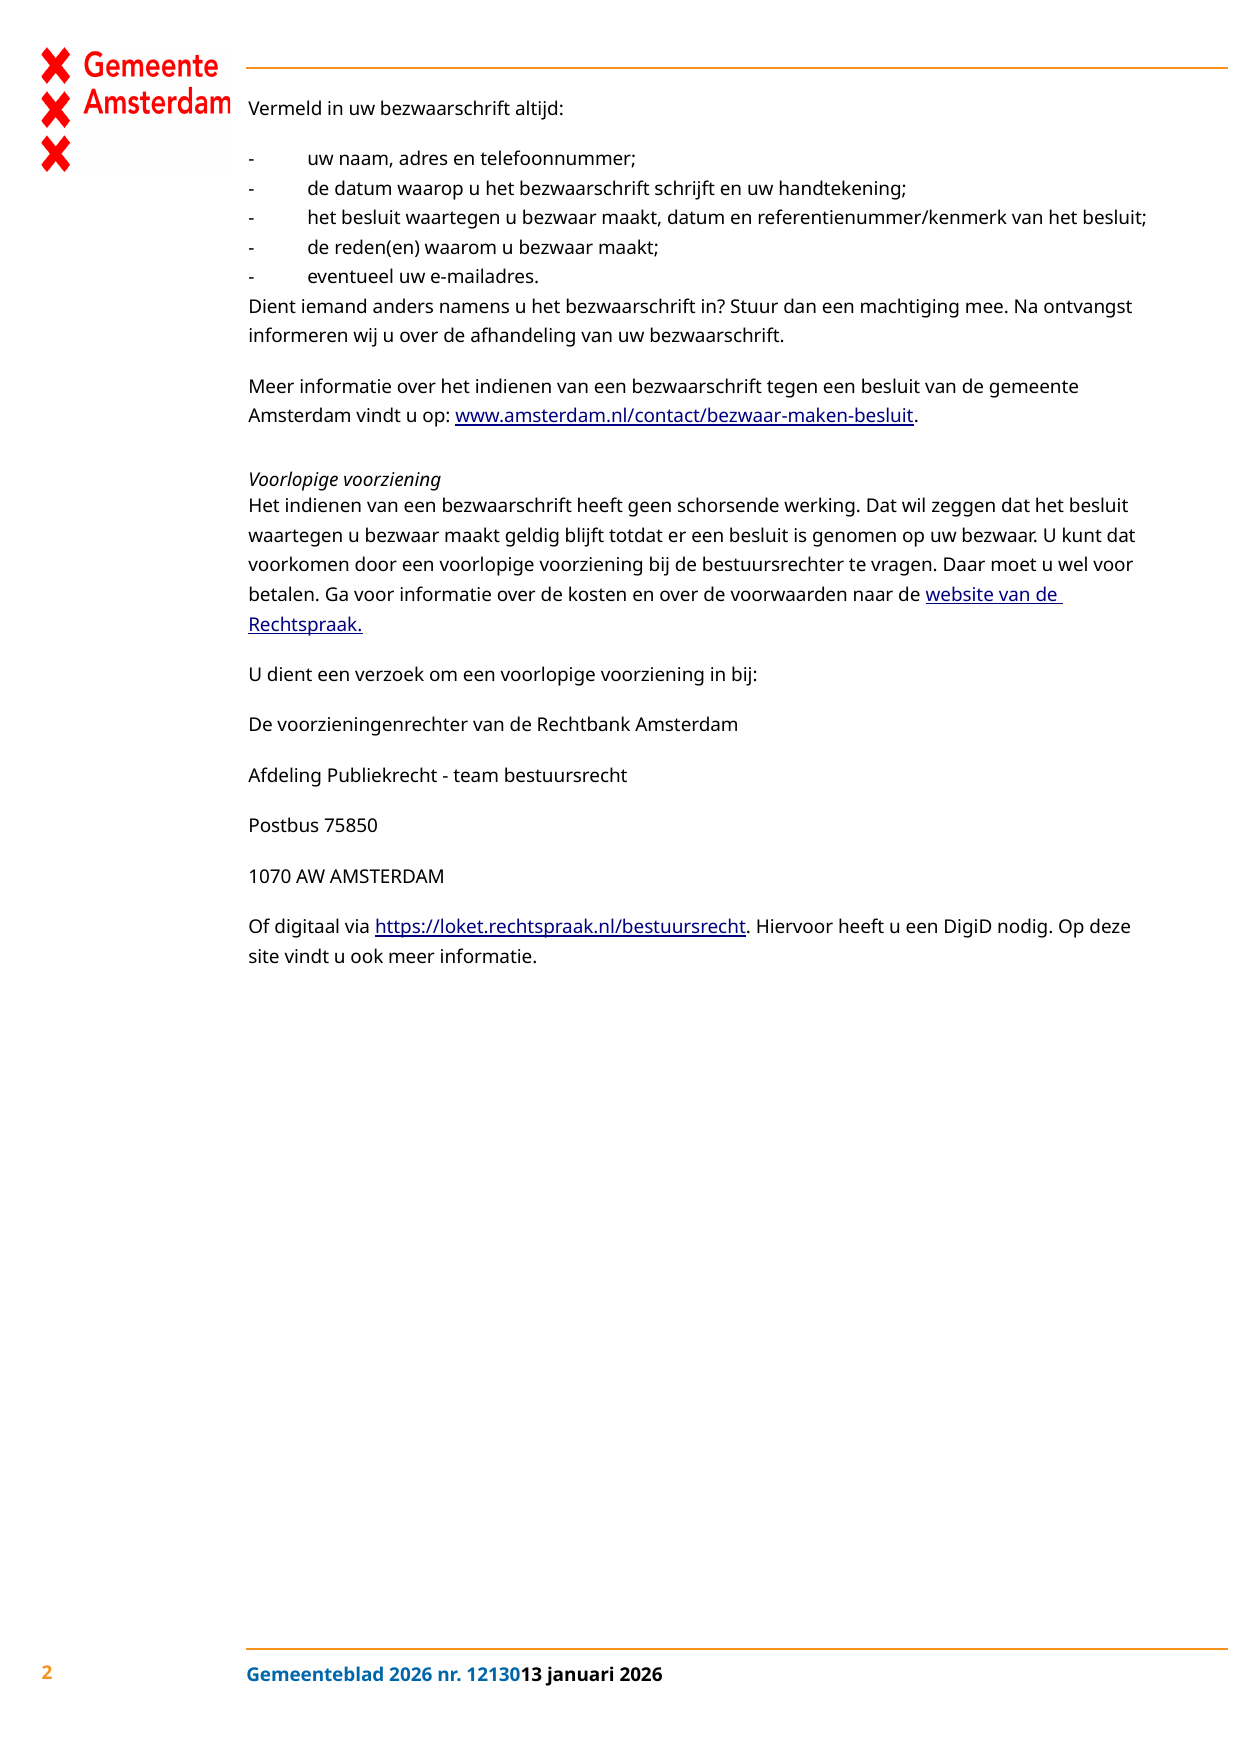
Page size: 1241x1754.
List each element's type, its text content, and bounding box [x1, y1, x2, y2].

text Voorlopige voorziening [248, 467, 1152, 492]
text Dient iemand anders namens u het bezwaarschrift in? Stuur dan een machtiging mee. Na ontvangst informeren wij u over de afhandeling van uw bezwaarschrift. [248, 293, 1152, 348]
list de reden(en) waarom u bezwaar maakt; [248, 234, 1152, 260]
text Vermeld in uw bezwaarschrift altijd: [248, 95, 1152, 121]
text 1070 AW AMSTERDAM [248, 863, 1152, 888]
text Afdeling Publiekrecht - team bestuursrecht [248, 762, 1152, 788]
text Meer informatie over het indienen van een bezwaarschrift tegen een besluit van de gemeente Amsterdam vindt u op: www.amsterdam.nl/contact/bezwaar-maken-besluit. [248, 373, 1152, 428]
list de datum waarop u het bezwaarschrift schrijft en uw handtekening; [248, 175, 1152, 201]
list eventueel uw e-mailadres. [248, 263, 1152, 289]
text U dient een verzoek om een voorlopige voorziening in bij: [248, 661, 1152, 687]
list uw naam, adres en telefoonnummer; [248, 145, 1152, 171]
list het besluit waartegen u bezwaar maakt, datum en referentienummer/kenmerk van het besluit; [248, 204, 1152, 230]
text Of digitaal via https://loket.rechtspraak.nl/bestuursrecht. Hiervoor heeft u een DigiD nodig. Op deze site vindt u ook meer informatie. [248, 913, 1152, 968]
picture [41, 47, 231, 172]
text Het indienen van een bezwaarschrift heeft geen schorsende werking. Dat wil zeggen dat het besluit waartegen u bezwaar maakt geldig blijft totdat er een besluit is genomen op uw bezwaar. U kunt dat voorkomen door een voorlopige voorziening bij de bestuursrechter te vragen. Daar moet u wel voor betalen. Ga voor informatie over de kosten en over de voorwaarden naar de website van de Rechtspraak. [248, 492, 1152, 636]
text Postbus 75850 [248, 812, 1152, 838]
text De voorzieningenrechter van de Rechtbank Amsterdam [248, 712, 1152, 737]
